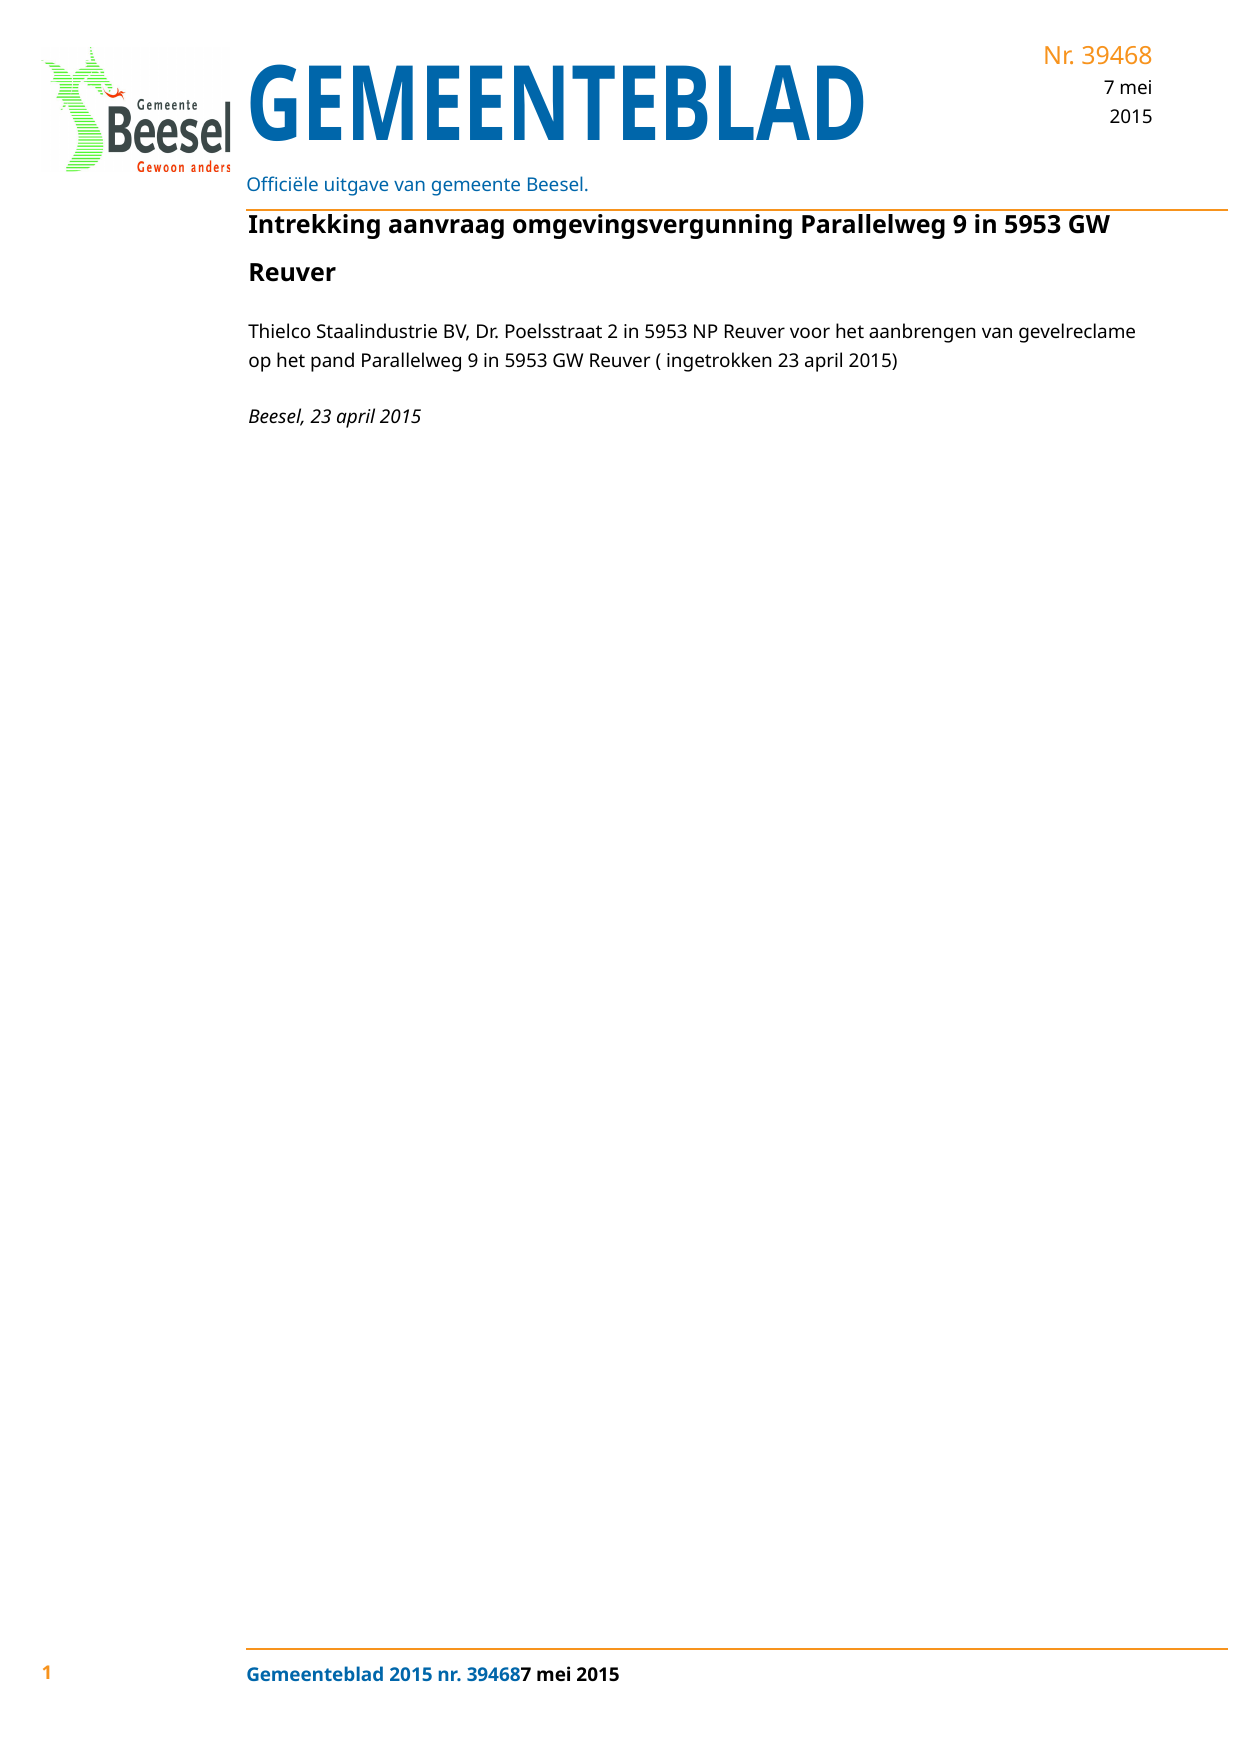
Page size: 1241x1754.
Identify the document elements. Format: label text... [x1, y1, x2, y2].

text Beesel, 23 april 2015 [248, 403, 1152, 428]
text Thielco Staalindustrie BV, Dr. Poelsstraat 2 in 5953 NP Reuver voor het aanbrengen van gevelreclame op het pand Parallelweg 9 in 5953 GW Reuver ( ingetrokken 23 april 2015) [248, 318, 1152, 373]
text Intrekking aanvraag omgevingsvergunning Parallelweg 9 in 5953 GW Reuver [248, 211, 1152, 288]
picture [41, 47, 231, 172]
